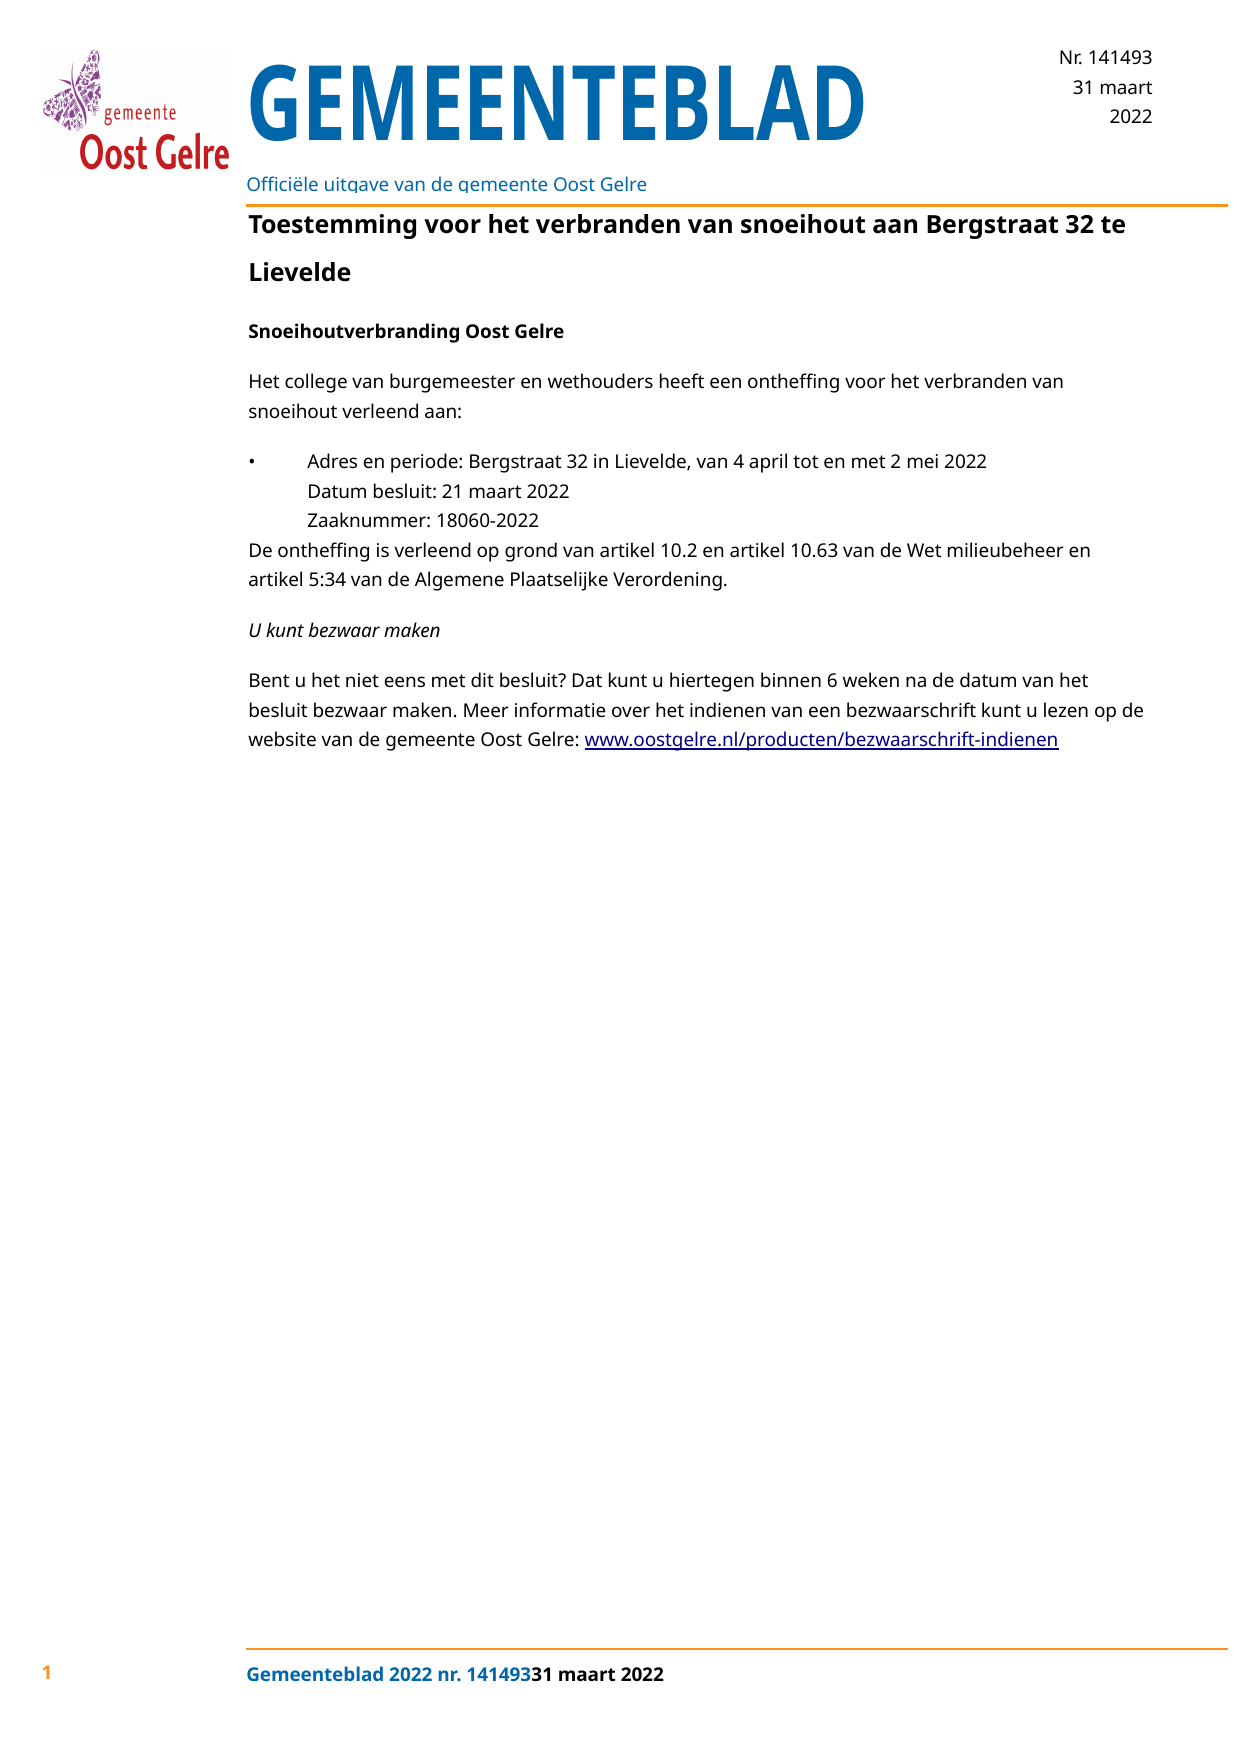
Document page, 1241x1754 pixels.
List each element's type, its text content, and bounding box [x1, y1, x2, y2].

text Snoeihoutverbranding Oost Gelre [248, 318, 1152, 344]
list Datum besluit: 21 maart 2022 [248, 478, 1152, 504]
text Bent u het niet eens met dit besluit? Dat kunt u hiertegen binnen 6 weken na de datum van het besluit bezwaar maken. Meer informatie over het indienen van een bezwaarschrift kunt u lezen op de website van de gemeente Oost Gelre: www.oostgelre.nl/producten/bezwaarschrift-indienen [248, 667, 1152, 752]
picture [41, 47, 231, 172]
list Adres en periode: Bergstraat 32 in Lievelde, van 4 april tot en met 2 mei 2022 [248, 448, 1152, 474]
text Toestemming voor het verbranden van snoeihout aan Bergstraat 32 te Lievelde [248, 207, 1152, 288]
list Zaaknummer: 18060-2022 [248, 507, 1152, 533]
text De ontheffing is verleend op grond van artikel 10.2 en artikel 10.63 van de Wet milieubeheer en artikel 5:34 van de Algemene Plaatselijke Verordening. [248, 537, 1152, 592]
text U kunt bezwaar maken [248, 617, 1152, 643]
text Het college van burgemeester en wethouders heeft een ontheffing voor het verbranden van snoeihout verleend aan: [248, 368, 1152, 424]
